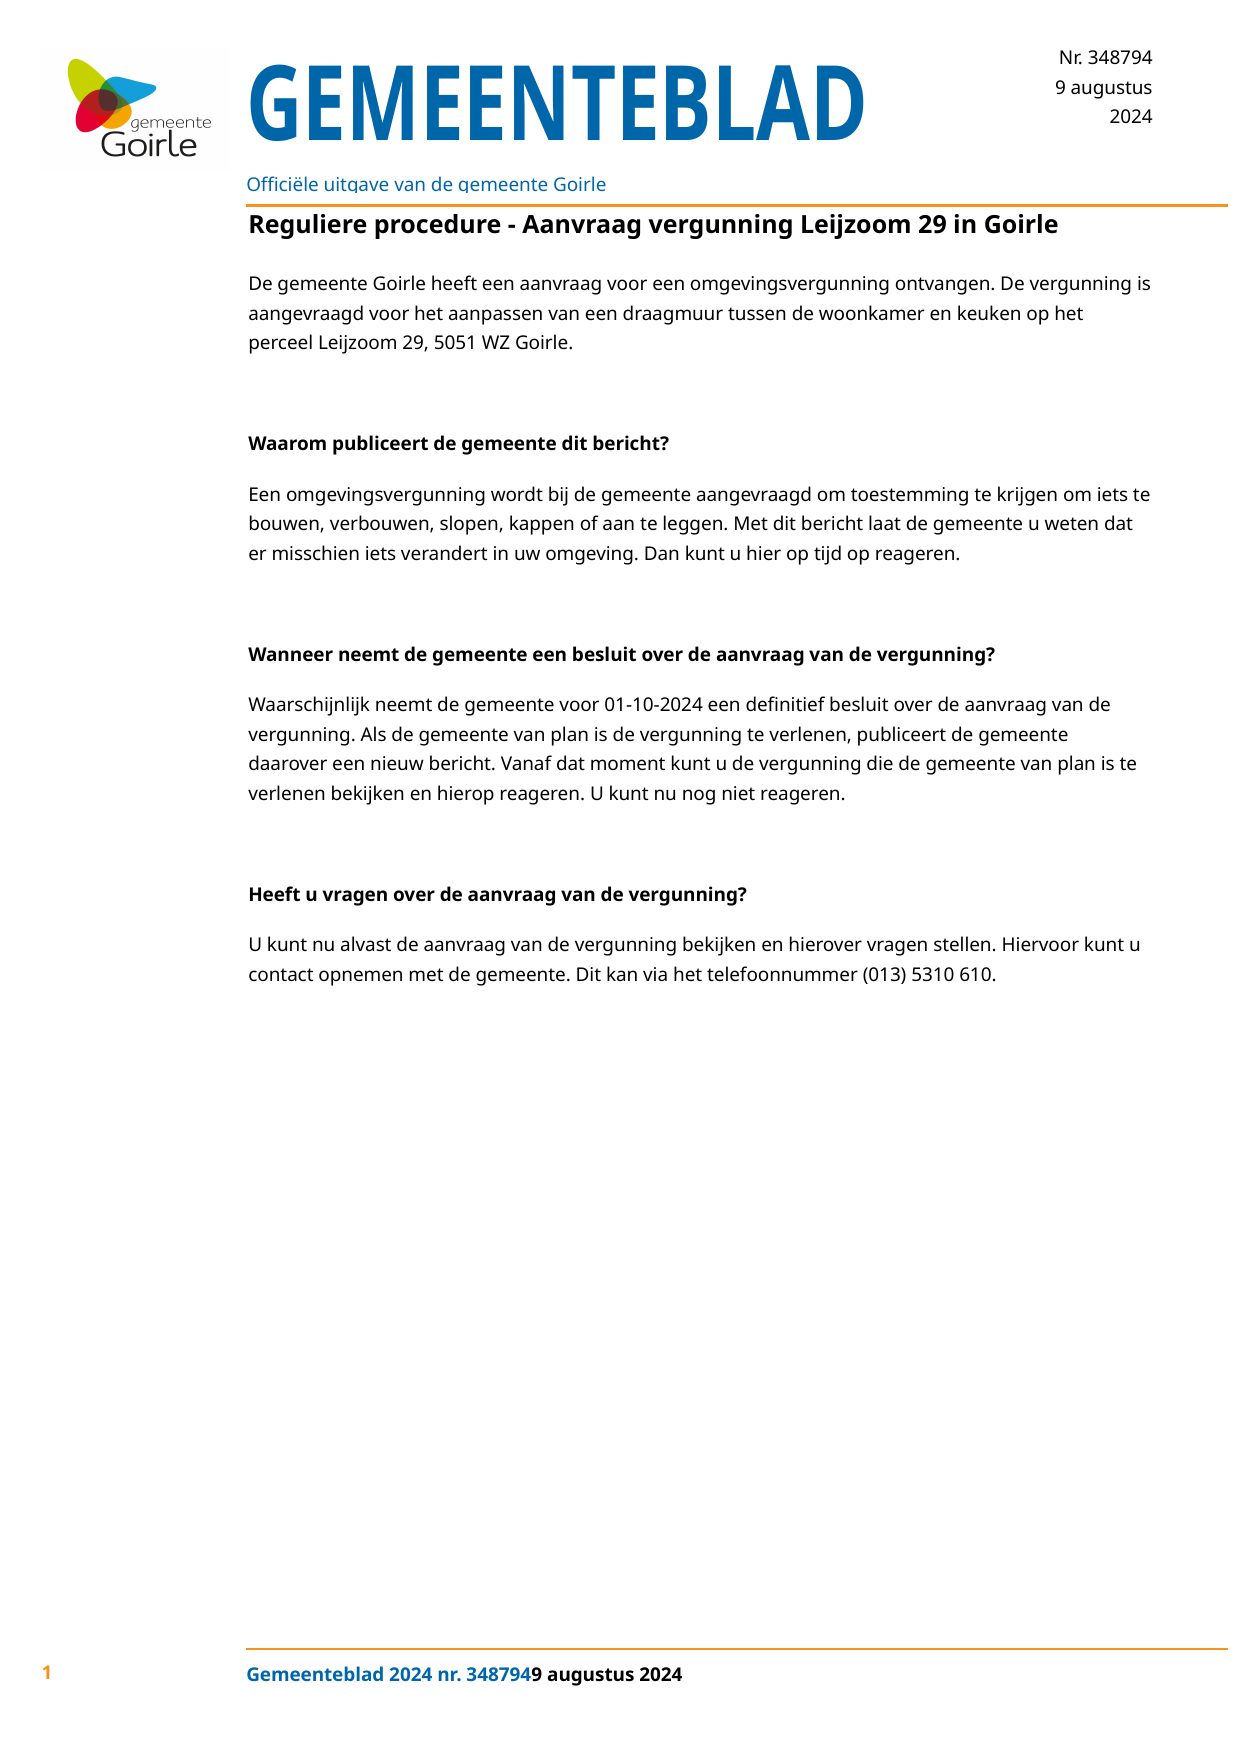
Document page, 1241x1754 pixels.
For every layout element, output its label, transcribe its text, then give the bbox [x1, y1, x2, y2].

text U kunt nu alvast de aanvraag van de vergunning bekijken en hierover vragen stellen. Hiervoor kunt u contact opnemen met de gemeente. Dit kan via het telefoonnummer (013) 5310 610. [248, 931, 1152, 986]
text Wanneer neemt de gemeente een besluit over de aanvraag van de vergunning? [248, 641, 1152, 666]
text Waarom publiceert de gemeente dit bericht? [248, 430, 1152, 456]
text Heeft u vragen over de aanvraag van de vergunning? [248, 881, 1152, 906]
text Een omgevingsvergunning wordt bij de gemeente aangevraagd om toestemming te krijgen om iets te bouwen, verbouwen, slopen, kappen of aan te leggen. Met dit bericht laat de gemeente u weten dat er misschien iets verandert in uw omgeving. Dan kunt u hier op tijd op reageren. [248, 481, 1152, 566]
text De gemeente Goirle heeft een aanvraag voor een omgevingsvergunning ontvangen. De vergunning is aangevraagd voor het aanpassen van een draagmuur tussen de woonkamer en keuken op het perceel Leijzoom 29, 5051 WZ Goirle. [248, 270, 1152, 355]
text Waarschijnlijk neemt de gemeente voor 01-10-2024 een definitief besluit over de aanvraag van de vergunning. Als de gemeente van plan is de vergunning te verlenen, publiceert de gemeente daarover een nieuw bericht. Vanaf dat moment kunt u de vergunning die de gemeente van plan is te verlenen bekijken en hierop reageren. U kunt nu nog niet reageren. [248, 691, 1152, 806]
text Reguliere procedure - Aanvraag vergunning Leijzoom 29 in Goirle [248, 207, 1152, 241]
picture [41, 47, 231, 172]
